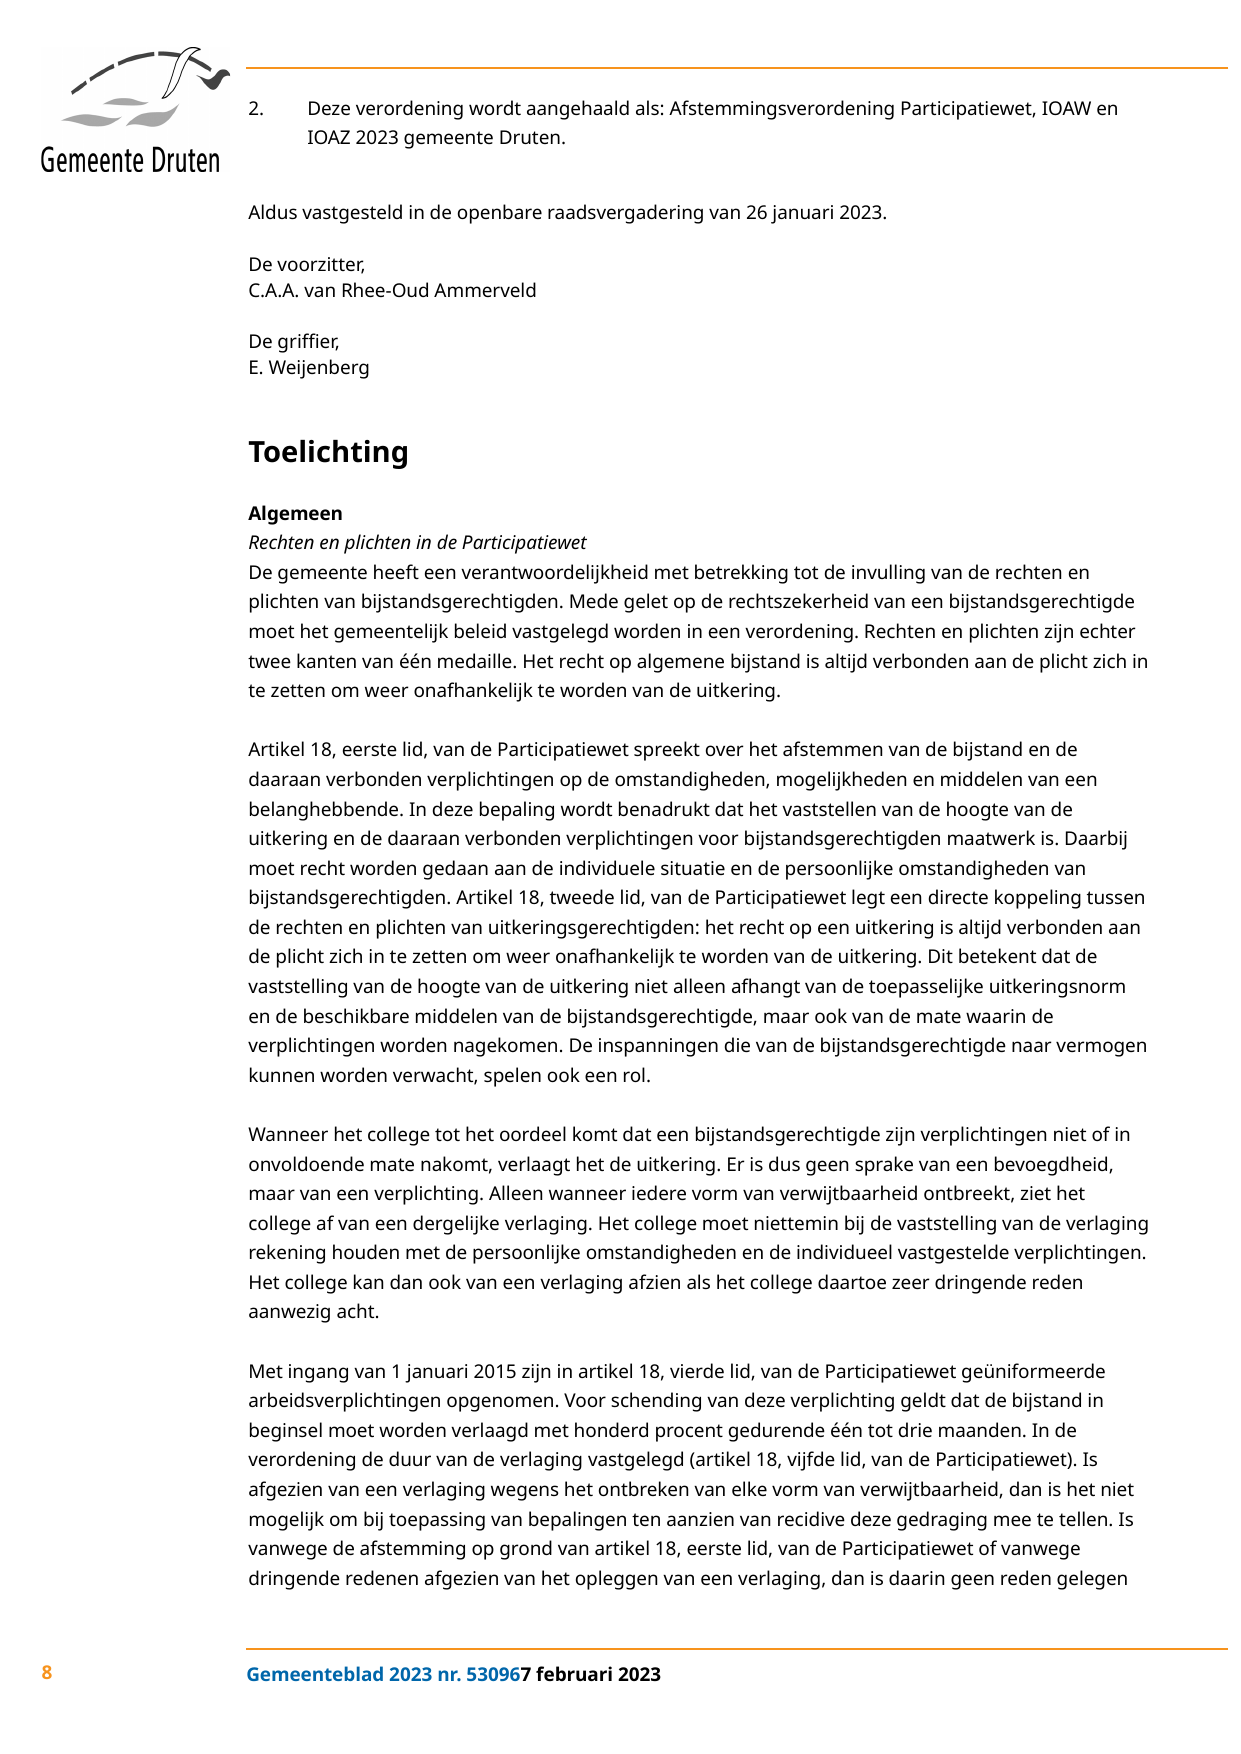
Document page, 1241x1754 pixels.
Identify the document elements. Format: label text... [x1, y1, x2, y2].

list Deze verordening wordt aangehaald als: Afstemmingsverordening Participatiewet, IOAW en IOAZ 2023 gemeente Druten. [248, 95, 1152, 150]
text Wanneer het college tot het oordeel komt dat een bijstandsgerechtigde zijn verplichtingen niet of in onvoldoende mate nakomt, verlaagt het de uitkering. Er is dus geen sprake van een bevoegdheid, maar van een verplichting. Alleen wanneer iedere vorm van verwijtbaarheid ontbreekt, ziet het college af van een dergelijke verlaging. Het college moet niettemin bij de vaststelling van de verlaging rekening houden met de persoonlijke omstandigheden en de individueel vastgestelde verplichtingen. Het college kan dan ook van een verlaging afzien als het college daartoe zeer dringende reden aanwezig acht. [248, 1121, 1152, 1324]
text Aldus vastgesteld in de openbare raadsvergadering van 26 januari 2023. [248, 199, 1152, 225]
text E. Weijenberg [248, 354, 1152, 380]
text Met ingang van 1 januari 2015 zijn in artikel 18, vierde lid, van de Participatiewet geüniformeerde arbeidsverplichtingen opgenomen. Voor schending van deze verplichting geldt dat de bijstand in beginsel moet worden verlaagd met honderd procent gedurende één tot drie maanden. In de verordening de duur van de verlaging vastgelegd (artikel 18, vijfde lid, van de Participatiewet). Is afgezien van een verlaging wegens het ontbreken van elke vorm van verwijtbaarheid, dan is het niet mogelijk om bij toepassing van bepalingen ten aanzien van recidive deze gedraging mee te tellen. Is vanwege de afstemming op grond van artikel 18, eerste lid, van de Participatiewet of vanwege dringende redenen afgezien van het opleggen van een verlaging, dan is daarin geen reden gelegen [248, 1358, 1152, 1591]
text De griffier, [248, 328, 1152, 354]
text Artikel 18, eerste lid, van de Participatiewet spreekt over het afstemmen van de bijstand en de daaraan verbonden verplichtingen op de omstandigheden, mogelijkheden en middelen van een belanghebbende. In deze bepaling wordt benadrukt dat het vaststellen van de hoogte van de uitkering en de daaraan verbonden verplichtingen voor bijstandsgerechtigden maatwerk is. Daarbij moet recht worden gedaan aan de individuele situatie en de persoonlijke omstandigheden van bijstandsgerechtigden. Artikel 18, tweede lid, van de Participatiewet legt een directe koppeling tussen de rechten en plichten van uitkeringsgerechtigden: het recht op een uitkering is altijd verbonden aan de plicht zich in te zetten om weer onafhankelijk te worden van de uitkering. Dit betekent dat de vaststelling van de hoogte van de uitkering niet alleen afhangt van de toepasselijke uitkeringsnorm en de beschikbare middelen van de bijstandsgerechtigde, maar ook van de mate waarin de verplichtingen worden nagekomen. De inspanningen die van de bijstandsgerechtigde naar vermogen kunnen worden verwacht, spelen ook een rol. [248, 737, 1152, 1088]
text Rechten en plichten in de Participatiewet [248, 529, 1152, 555]
text De voorzitter, [248, 251, 1152, 277]
text Algemeen [248, 500, 1152, 526]
text C.A.A. van Rhee-Oud Ammerveld [248, 277, 1152, 302]
text Toelichting [248, 431, 1152, 471]
picture [41, 47, 231, 172]
text De gemeente heeft een verantwoordelijkheid met betrekking tot de invulling van de rechten en plichten van bijstandsgerechtigden. Mede gelet op de rechtszekerheid van een bijstandsgerechtigde moet het gemeentelijk beleid vastgelegd worden in een verordening. Rechten en plichten zijn echter twee kanten van één medaille. Het recht op algemene bijstand is altijd verbonden aan de plicht zich in te zetten om weer onafhankelijk te worden van de uitkering. [248, 559, 1152, 703]
